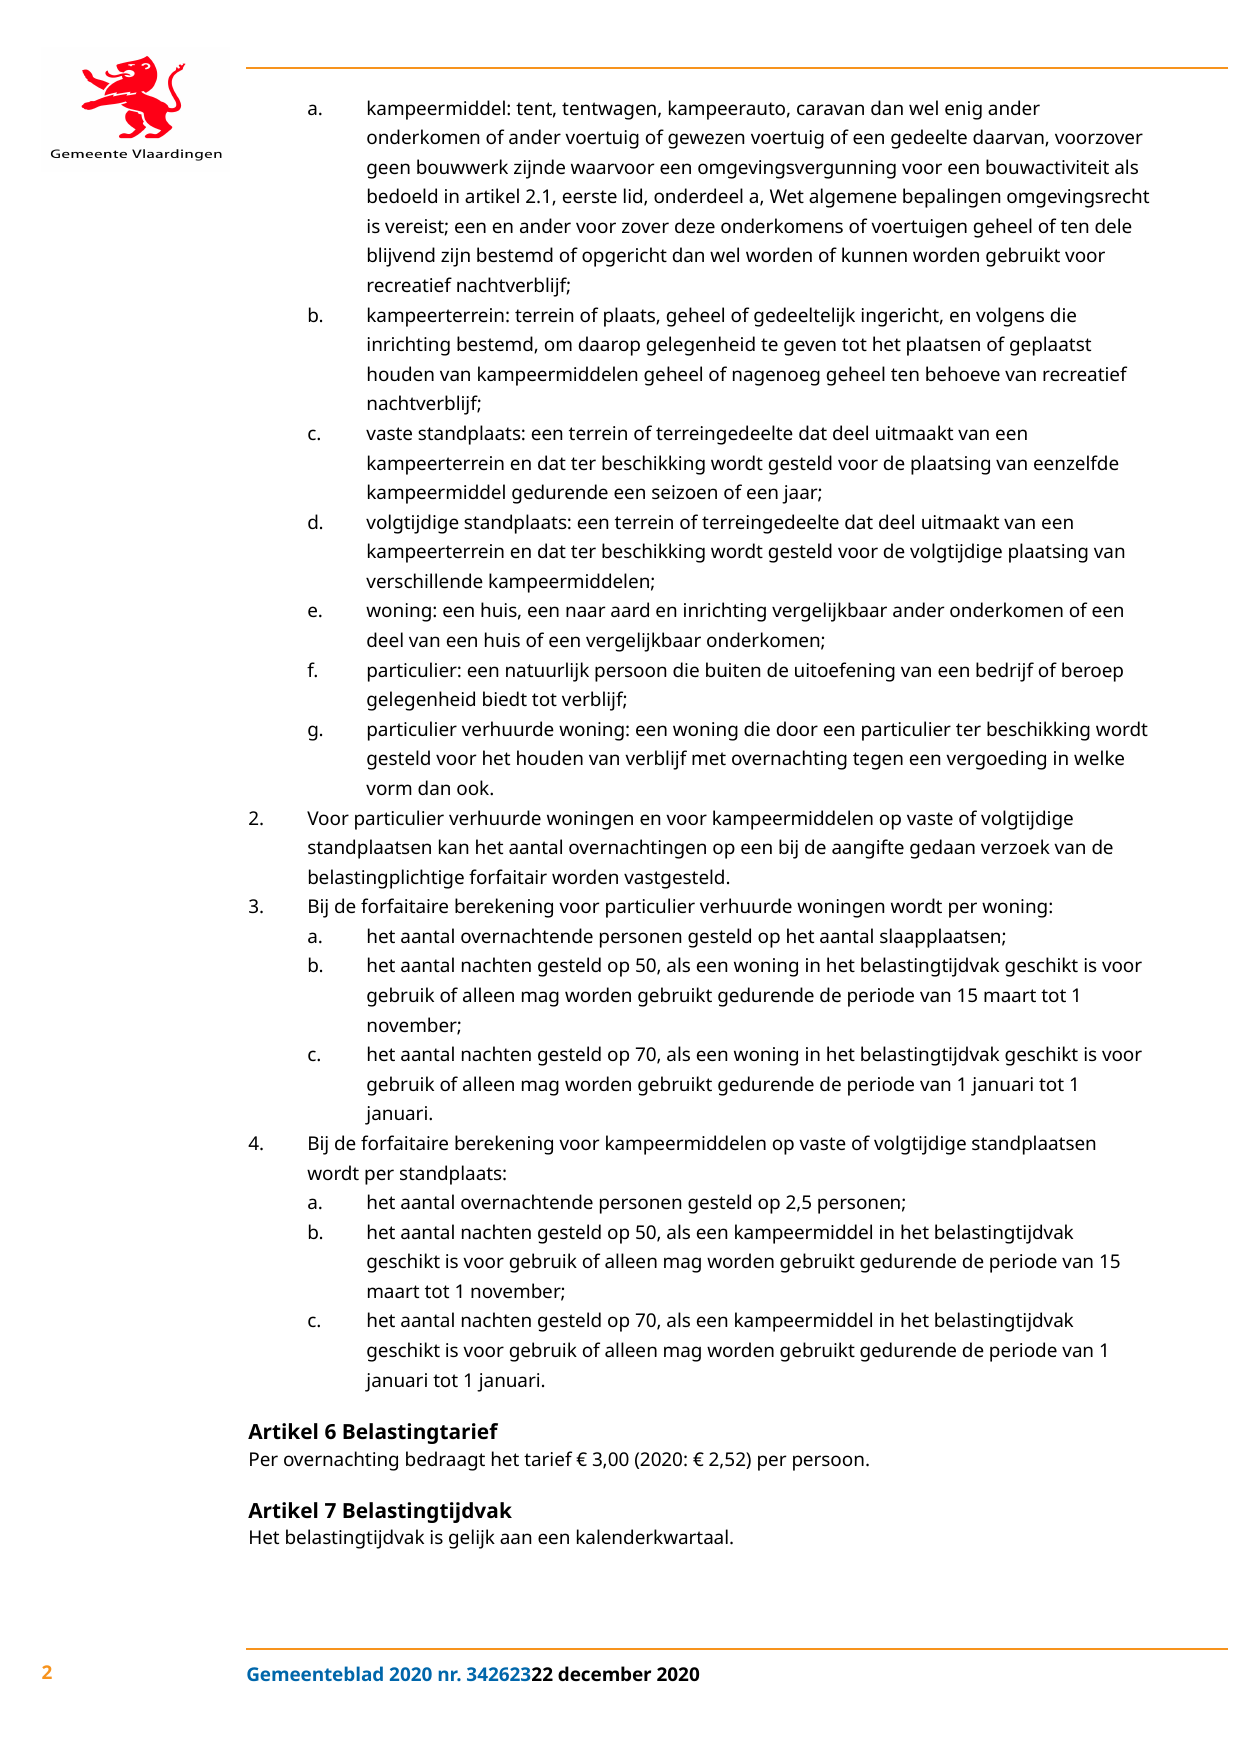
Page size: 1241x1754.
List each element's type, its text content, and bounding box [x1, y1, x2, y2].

list het aantal overnachtende personen gesteld op het aantal slaapplaatsen; [307, 923, 1152, 949]
list het aantal nachten gesteld op 70, als een kampeermiddel in het belastingtijdvak geschikt is voor gebruik of alleen mag worden gebruikt gedurende de periode van 1 januari tot 1 januari. [307, 1308, 1152, 1393]
list Voor particulier verhuurde woningen en voor kampeermiddelen op vaste of volgtijdige standplaatsen kan het aantal overnachtingen op een bij de aangifte gedaan verzoek van de belastingplichtige forfaitair worden vastgesteld. [248, 805, 1152, 890]
list Bij de forfaitaire berekening voor particulier verhuurde woningen wordt per woning: [248, 893, 1152, 919]
list volgtijdige standplaats: een terrein of terreingedeelte dat deel uitmaakt van een kampeerterrein en dat ter beschikking wordt gesteld voor de volgtijdige plaatsing van verschillende kampeermiddelen; [307, 509, 1152, 594]
list Bij de forfaitaire berekening voor kampeermiddelen op vaste of volgtijdige standplaatsen wordt per standplaats: [248, 1130, 1152, 1186]
list vaste standplaats: een terrein of terreingedeelte dat deel uitmaakt van een kampeerterrein en dat ter beschikking wordt gesteld voor de plaatsing van eenzelfde kampeermiddel gedurende een seizoen of een jaar; [307, 420, 1152, 505]
text Artikel 7 Belastingtijdvak [248, 1496, 1152, 1524]
list kampeermiddel: tent, tentwagen, kampeerauto, caravan dan wel enig ander onderkomen of ander voertuig of gewezen voertuig of een gedeelte daarvan, voorzover geen bouwwerk zijnde waarvoor een omgevingsvergunning voor een bouwactiviteit als bedoeld in artikel 2.1, eerste lid, onderdeel a, Wet algemene bepalingen omgevingsrecht is vereist; een en ander voor zover deze onderkomens of voertuigen geheel of ten dele blijvend zijn bestemd of opgericht dan wel worden of kunnen worden gebruikt voor recreatief nachtverblijf; [307, 95, 1152, 298]
text Per overnachting bedraagt het tarief € 3,00 (2020: € 2,52) per persoon. [248, 1446, 1152, 1471]
list woning: een huis, een naar aard en inrichting vergelijkbaar ander onderkomen of een deel van een huis of een vergelijkbaar onderkomen; [307, 598, 1152, 653]
list particulier: een natuurlijk persoon die buiten de uitoefening van een bedrijf of beroep gelegenheid biedt tot verblijf; [307, 657, 1152, 712]
list het aantal overnachtende personen gesteld op 2,5 personen; [307, 1189, 1152, 1215]
list het aantal nachten gesteld op 50, als een kampeermiddel in het belastingtijdvak geschikt is voor gebruik of alleen mag worden gebruikt gedurende de periode van 15 maart tot 1 november; [307, 1219, 1152, 1304]
text Het belastingtijdvak is gelijk aan een kalenderkwartaal. [248, 1524, 1152, 1550]
list het aantal nachten gesteld op 50, als een woning in het belastingtijdvak geschikt is voor gebruik of alleen mag worden gebruikt gedurende de periode van 15 maart tot 1 november; [307, 953, 1152, 1038]
list kampeerterrein: terrein of plaats, geheel of gedeeltelijk ingericht, en volgens die inrichting bestemd, om daarop gelegenheid te geven tot het plaatsen of geplaatst houden van kampeermiddelen geheel of nagenoeg geheel ten behoeve van recreatief nachtverblijf; [307, 302, 1152, 416]
list particulier verhuurde woning: een woning die door een particulier ter beschikking wordt gesteld voor het houden van verblijf met overnachting tegen een vergoeding in welke vorm dan ook. [307, 716, 1152, 801]
picture [41, 47, 231, 172]
list het aantal nachten gesteld op 70, als een woning in het belastingtijdvak geschikt is voor gebruik of alleen mag worden gebruikt gedurende de periode van 1 januari tot 1 januari. [307, 1041, 1152, 1126]
text Artikel 6 Belastingtarief [248, 1417, 1152, 1446]
